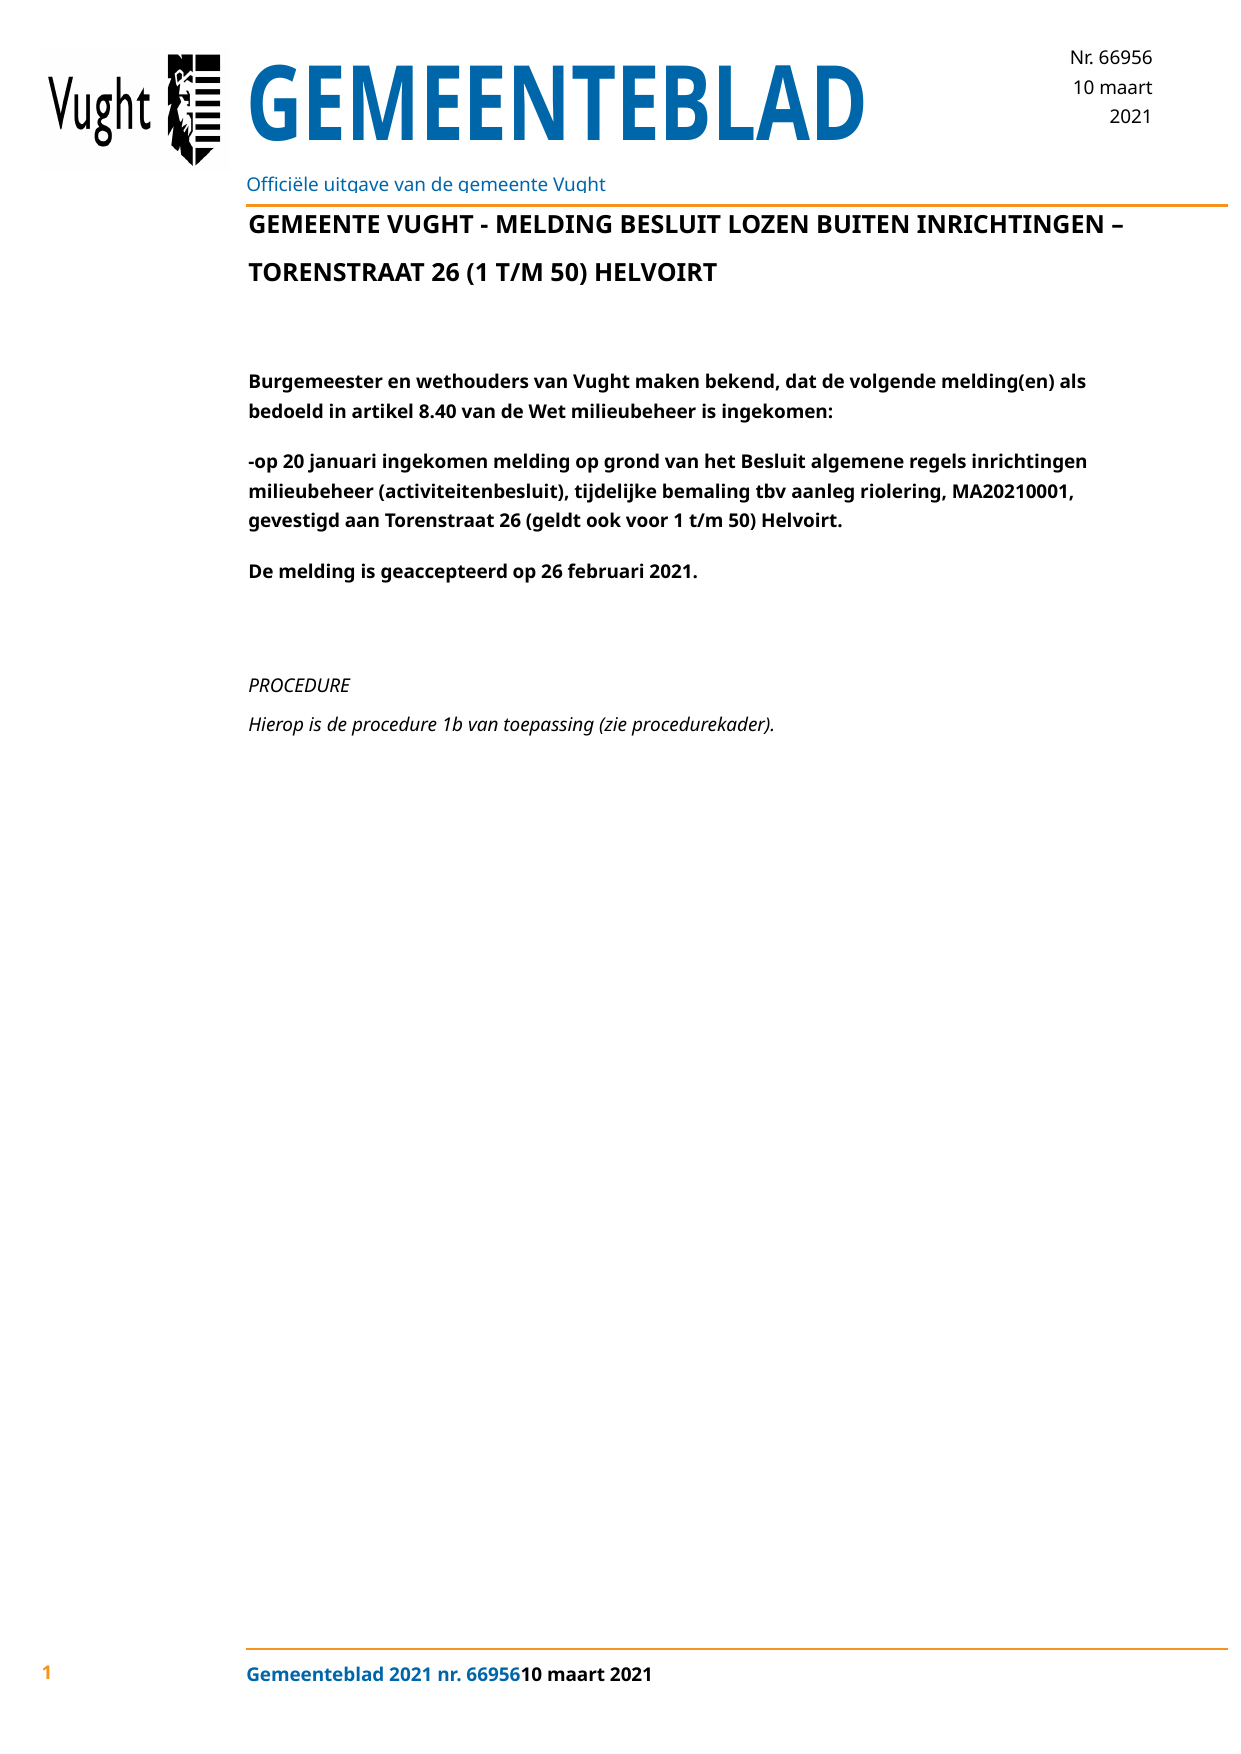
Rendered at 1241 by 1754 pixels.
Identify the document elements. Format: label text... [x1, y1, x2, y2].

text PROCEDURE [248, 672, 1152, 698]
text GEMEENTE VUGHT - MELDING BESLUIT LOZEN BUITEN INRICHTINGEN – TORENSTRAAT 26 (1 T/M 50) HELVOIRT [248, 207, 1152, 288]
text Hierop is de procedure 1b van toepassing (zie procedurekader). [248, 712, 1152, 737]
text -op 20 januari ingekomen melding op grond van het Besluit algemene regels inrichtingen milieubeheer (activiteitenbesluit), tijdelijke bemaling tbv aanleg riolering, MA20210001, gevestigd aan Torenstraat 26 (geldt ook voor 1 t/m 50) Helvoirt. [248, 448, 1152, 533]
text Burgemeester en wethouders van Vught maken bekend, dat de volgende melding(en) als bedoeld in artikel 8.40 van de Wet milieubeheer is ingekomen: [248, 368, 1152, 424]
text De melding is geaccepteerd op 26 februari 2021. [248, 558, 1152, 584]
picture [41, 47, 231, 172]
